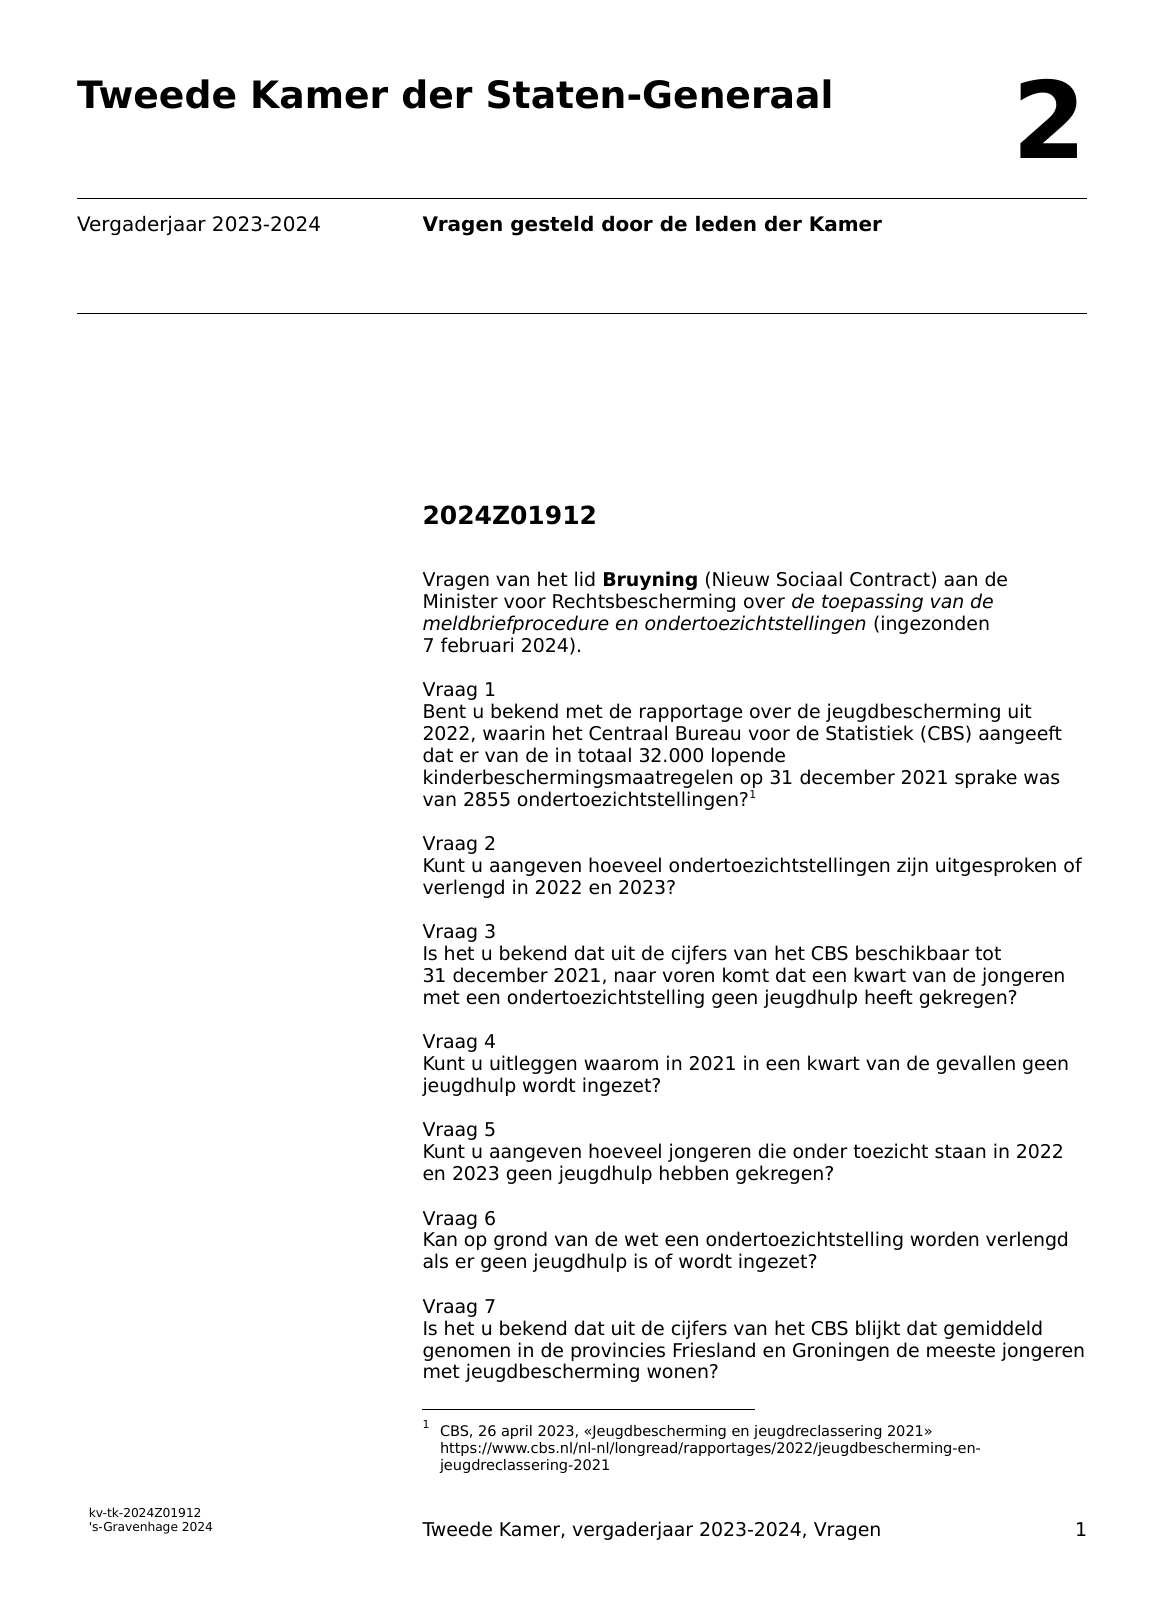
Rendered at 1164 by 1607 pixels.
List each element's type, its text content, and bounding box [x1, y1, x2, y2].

text kv-tk-2024Z01912 [88, 1506, 323, 1520]
table_header Tweede Kamer der Staten-Generaal [77, 59, 886, 198]
text 2024Z01912 [422, 501, 1087, 531]
text Vraag 4 [422, 1031, 1087, 1053]
table_header 2 [886, 59, 1087, 198]
text Vraag 2 [422, 833, 1087, 855]
text Vraag 6 [422, 1207, 1087, 1229]
text Kunt u uitleggen waarom in 2021 in een kwart van de gevallen geen jeugdhulp wordt ingezet? [422, 1053, 1087, 1097]
text Vraag 7 [422, 1296, 1087, 1317]
text 's-Gravenhage 2024 [88, 1520, 323, 1534]
text Kan op grond van de wet een ondertoezichtstelling worden verlengd als er geen jeugdhulp is of wordt ingezet? [422, 1229, 1087, 1273]
text Vraag 1 [422, 679, 1087, 701]
text Is het u bekend dat uit de cijfers van het CBS beschikbaar tot 31 december 2021, naar voren komt dat een kwart van de jongeren met een ondertoezichtstelling geen jeugdhulp heeft gekregen? [422, 943, 1087, 1009]
table_cell Vergaderjaar 2023-2024 [77, 199, 422, 313]
text Vraag 5 [422, 1119, 1087, 1141]
text Kunt u aangeven hoeveel ondertoezichtstellingen zijn uitgesproken of verlengd in 2022 en 2023? [422, 855, 1087, 899]
text Kunt u aangeven hoeveel jongeren die onder toezicht staan in 2022 en 2023 geen jeugdhulp hebben gekregen? [422, 1141, 1087, 1185]
text Bent u bekend met de rapportage over de jeugdbescherming uit 2022, waarin het Centraal Bureau voor de Statistiek (CBS) aangeeft dat er van de in totaal 32.000 lopende kinderbeschermingsmaatregelen op 31 december 2021 sprake was van 2855 ondertoezichtstellingen? [422, 701, 1087, 811]
text Vragen van het lid Bruyning (Nieuw Sociaal Contract) aan de Minister voor Rechtsbescherming over de toepassing van de meldbriefprocedure en ondertoezichtstellingen (ingezonden 7 februari 2024). [422, 569, 1087, 657]
text CBS, 26 april 2023, «Jeugdbescherming en jeugdreclassering 2021» https://www.cbs.nl/nl-nl/longread/rapportages/2022/jeugdbescherming-en-jeugdreclassering-2021 [422, 1418, 1087, 1474]
text Vraag 3 [422, 921, 1087, 943]
table_cell Vragen gesteld door de leden der Kamer [422, 199, 1087, 313]
text Is het u bekend dat uit de cijfers van het CBS blijkt dat gemiddeld genomen in de provincies Friesland en Groningen de meeste jongeren met jeugdbescherming wonen? [422, 1317, 1087, 1383]
